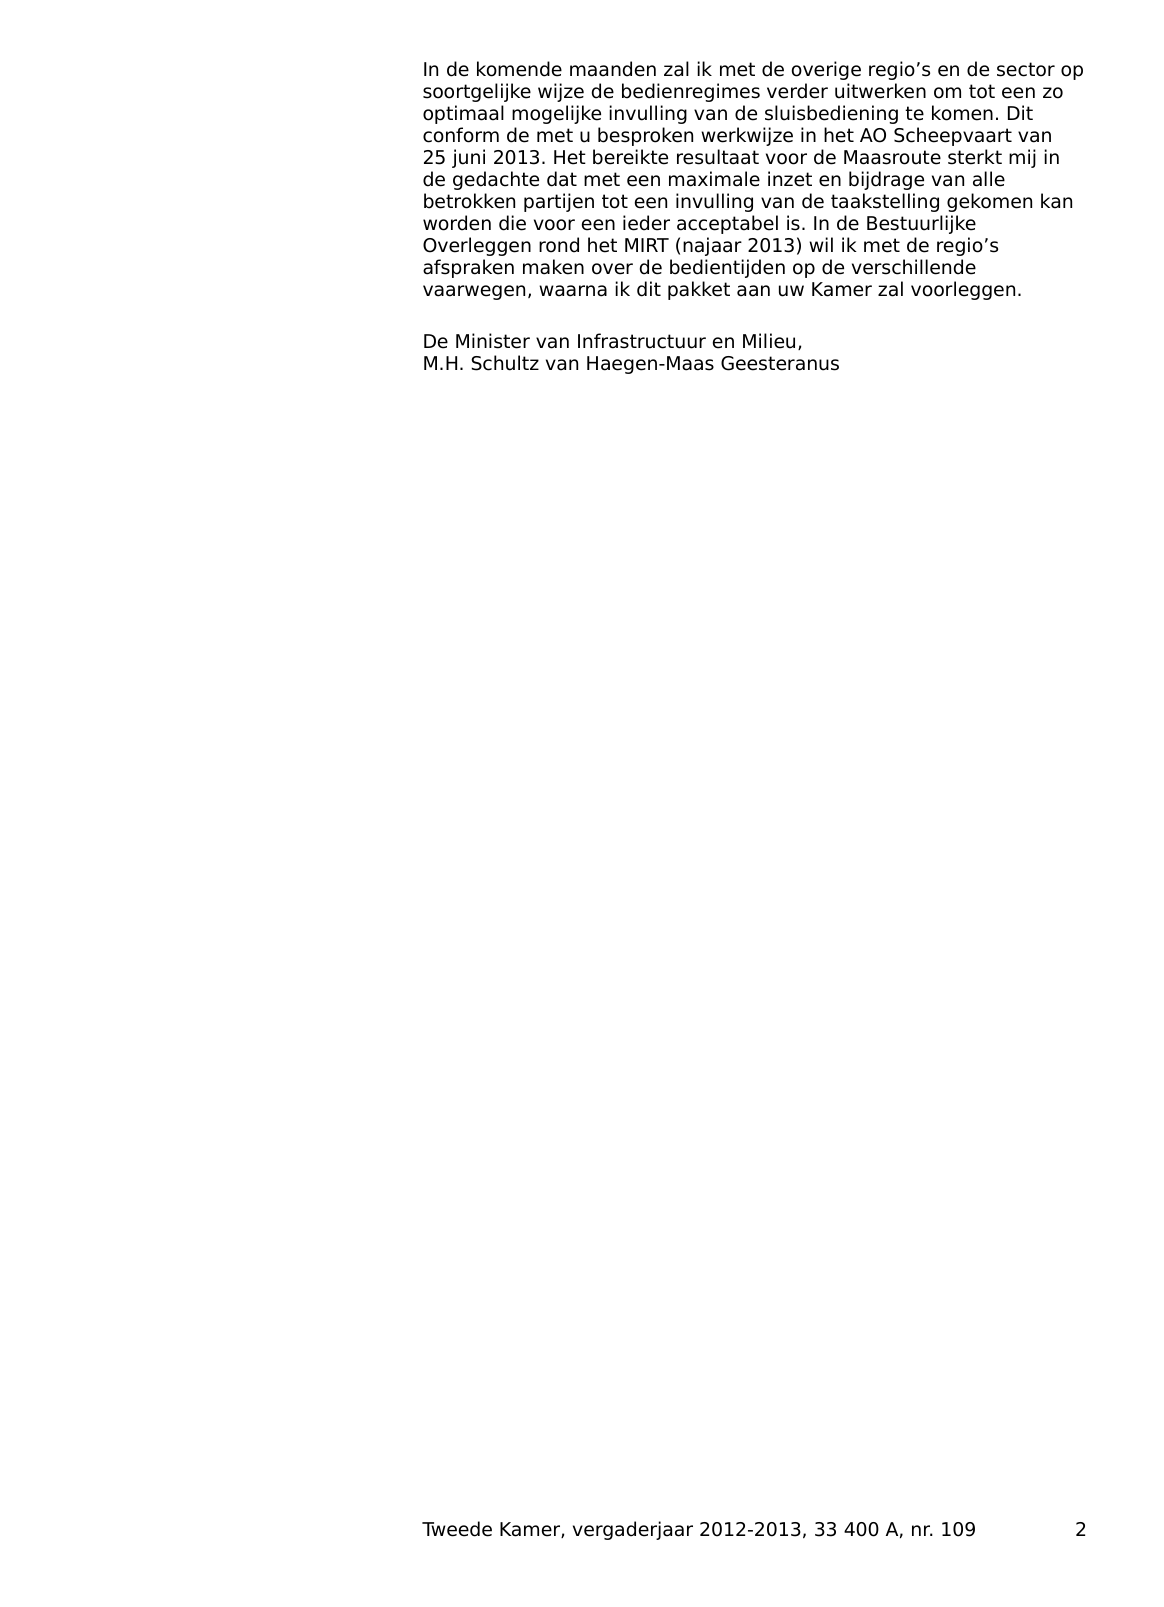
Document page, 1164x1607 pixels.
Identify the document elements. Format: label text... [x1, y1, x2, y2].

text De Minister van Infrastructuur en Milieu, M.H. Schultz van Haegen-Maas Geesteranus [422, 331, 1087, 375]
text In de komende maanden zal ik met de overige regio’s en de sector op soortgelijke wijze de bedienregimes verder uitwerken om tot een zo optimaal mogelijke invulling van de sluisbediening te komen. Dit conform de met u besproken werkwijze in het AO Scheepvaart van 25 juni 2013. Het bereikte resultaat voor de Maasroute sterkt mij in de gedachte dat met een maximale inzet en bijdrage van alle betrokken partijen tot een invulling van de taakstelling gekomen kan worden die voor een ieder acceptabel is. In de Bestuurlijke Overleggen rond het MIRT (najaar 2013) wil ik met de regio’s afspraken maken over de bedientijden op de verschillende vaarwegen, waarna ik dit pakket aan uw Kamer zal voorleggen. [422, 59, 1087, 301]
